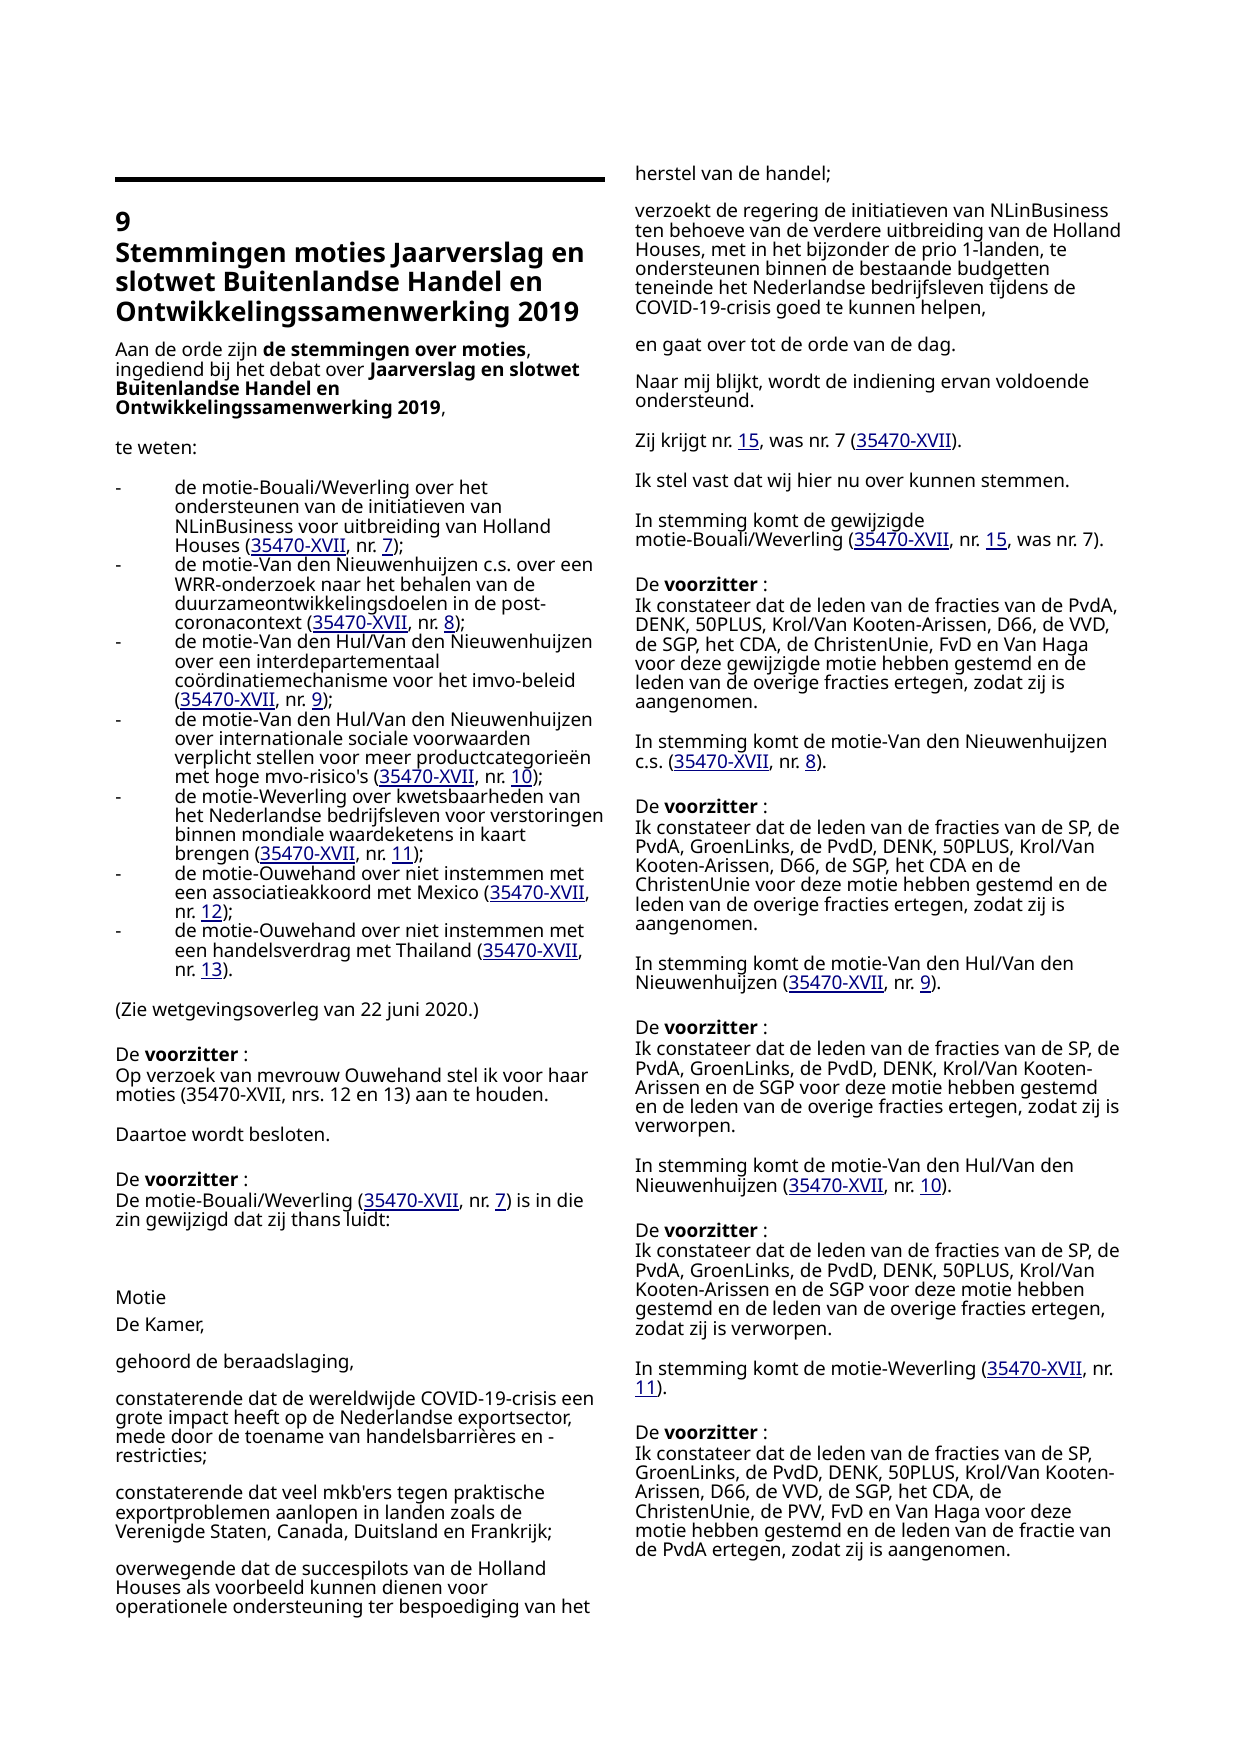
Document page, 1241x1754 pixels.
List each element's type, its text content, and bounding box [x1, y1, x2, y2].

text verzoekt de regering de initiatieven van NLinBusiness ten behoeve van de verdere uitbreiding van de Holland Houses, met in het bijzonder de prio 1-landen, te ondersteunen binnen de bestaande budgetten teneinde het Nederlandse bedrijfsleven tijdens de COVID-19-crisis goed te kunnen helpen, [635, 202, 1125, 318]
list de motie-Ouwehand over niet instemmen met een handelsverdrag met Thailand (35470-XVII, nr. 13). [115, 922, 605, 980]
text De voorzitter : [635, 1419, 1125, 1445]
text 9 [115, 203, 605, 239]
text Op verzoek van mevrouw Ouwehand stel ik voor haar moties (35470-XVII, nrs. 12 en 13) aan te houden. [115, 1067, 605, 1105]
list de motie-Bouali/Weverling over het ondersteunen van de initiatieven van NLinBusiness voor uitbreiding van Holland Houses (35470-XVII, nr. 7); [115, 479, 605, 556]
text Ik constateer dat de leden van de fracties van de SP, GroenLinks, de PvdD, DENK, 50PLUS, Krol/Van Kooten-Arissen, D66, de VVD, de SGP, het CDA, de ChristenUnie, de PVV, FvD en Van Haga voor deze motie hebben gestemd en de leden van de fractie van de PvdA ertegen, zodat zij is aangenomen. [635, 1445, 1125, 1560]
text In stemming komt de motie-Van den Hul/Van den Nieuwenhuijzen (35470-XVII, nr. 9). [635, 955, 1125, 994]
text (Zie wetgevingsoverleg van 22 juni 2020.) [115, 1001, 605, 1020]
text De Kamer, [115, 1316, 605, 1335]
text In stemming komt de gewijzigde motie-Bouali/Weverling (35470-XVII, nr. 15, was nr. 7). [635, 512, 1125, 551]
text Aan de orde zijn de stemmingen over moties, ingediend bij het debat over Jaarverslag en slotwet Buitenlandse Handel en Ontwikkelingssamenwerking 2019, [115, 341, 605, 418]
text De voorzitter : [115, 1041, 605, 1067]
text Zij krijgt nr. 15, was nr. 7 (35470-XVII). [635, 432, 1125, 451]
text Ik constateer dat de leden van de fracties van de PvdA, DENK, 50PLUS, Krol/Van Kooten-Arissen, D66, de VVD, de SGP, het CDA, de ChristenUnie, FvD en Van Haga voor deze gewijzigde motie hebben gestemd en de leden van de overige fracties ertegen, zodat zij is aangenomen. [635, 597, 1125, 713]
text Ik stel vast dat wij hier nu over kunnen stemmen. [635, 472, 1125, 491]
text Ik constateer dat de leden van de fracties van de SP, de PvdA, GroenLinks, de PvdD, DENK, 50PLUS, Krol/Van Kooten-Arissen en de SGP voor deze motie hebben gestemd en de leden van de overige fracties ertegen, zodat zij is verworpen. [635, 1242, 1125, 1339]
list de motie-Van den Hul/Van den Nieuwenhuijzen over een interdepartementaal coördinatiemechanisme voor het imvo-beleid (35470-XVII, nr. 9); [115, 633, 605, 711]
text In stemming komt de motie-Van den Nieuwenhuijzen c.s. (35470-XVII, nr. 8). [635, 733, 1125, 772]
text Ik constateer dat de leden van de fracties van de SP, de PvdA, GroenLinks, de PvdD, DENK, Krol/Van Kooten-Arissen en de SGP voor deze motie hebben gestemd en de leden van de overige fracties ertegen, zodat zij is verworpen. [635, 1040, 1125, 1137]
text constaterende dat de wereldwijde COVID-19-crisis een grote impact heeft op de Nederlandse exportsector, mede door de toename van handelsbarrières en -restricties; [115, 1389, 605, 1467]
list de motie-Ouwehand over niet instemmen met een associatieakkoord met Mexico (35470-XVII, nr. 12); [115, 865, 605, 922]
text Naar mij blijkt, wordt de indiening ervan voldoende ondersteund. [635, 373, 1125, 411]
text De motie-Bouali/Weverling (35470-XVII, nr. 7) is in die zin gewijzigd dat zij thans luidt: [115, 1192, 605, 1231]
list de motie-Van den Nieuwenhuijzen c.s. over een WRR-onderzoek naar het behalen van de duurzameontwikkelingsdoelen in de post-coronacontext (35470-XVII, nr. 8); [115, 556, 605, 633]
text Daartoe wordt besloten. [115, 1126, 605, 1145]
text Ik constateer dat de leden van de fracties van de SP, de PvdA, GroenLinks, de PvdD, DENK, 50PLUS, Krol/Van Kooten-Arissen, D66, de SGP, het CDA en de ChristenUnie voor deze motie hebben gestemd en de leden van de overige fracties ertegen, zodat zij is aangenomen. [635, 819, 1125, 934]
text De voorzitter : [635, 1217, 1125, 1242]
text constaterende dat veel mkb'ers tegen praktische exportproblemen aanlopen in landen zoals de Verenigde Staten, Canada, Duitsland en Frankrijk; [115, 1484, 605, 1542]
text De voorzitter : [115, 1166, 605, 1192]
text gehoord de beraadslaging, [115, 1353, 605, 1372]
text en gaat over tot de orde van de dag. [635, 336, 1125, 355]
text herstel van de handel; [635, 165, 1125, 184]
list de motie-Van den Hul/Van den Nieuwenhuijzen over internationale sociale voorwaarden verplicht stellen voor meer productcategorieën met hoge mvo-risico's (35470-XVII, nr. 10); [115, 711, 605, 788]
text In stemming komt de motie-Weverling (35470-XVII, nr. 11). [635, 1360, 1125, 1398]
text overwegende dat de succespilots van de Holland Houses als voorbeeld kunnen dienen voor operationele ondersteuning ter bespoediging van het [115, 1560, 605, 1618]
text te weten: [115, 439, 605, 458]
text De voorzitter : [635, 793, 1125, 819]
text Motie [115, 1284, 605, 1310]
list de motie-Weverling over kwetsbaarheden van het Nederlandse bedrijfsleven voor verstoringen binnen mondiale waardeketens in kaart brengen (35470-XVII, nr. 11); [115, 788, 605, 865]
text Stemmingen moties Jaarverslag en slotwet Buitenlandse Handel en Ontwikkelingssamenwerking 2019 [115, 239, 605, 341]
text In stemming komt de motie-Van den Hul/Van den Nieuwenhuijzen (35470-XVII, nr. 10). [635, 1157, 1125, 1196]
text De voorzitter : [635, 571, 1125, 597]
text De voorzitter : [635, 1014, 1125, 1040]
